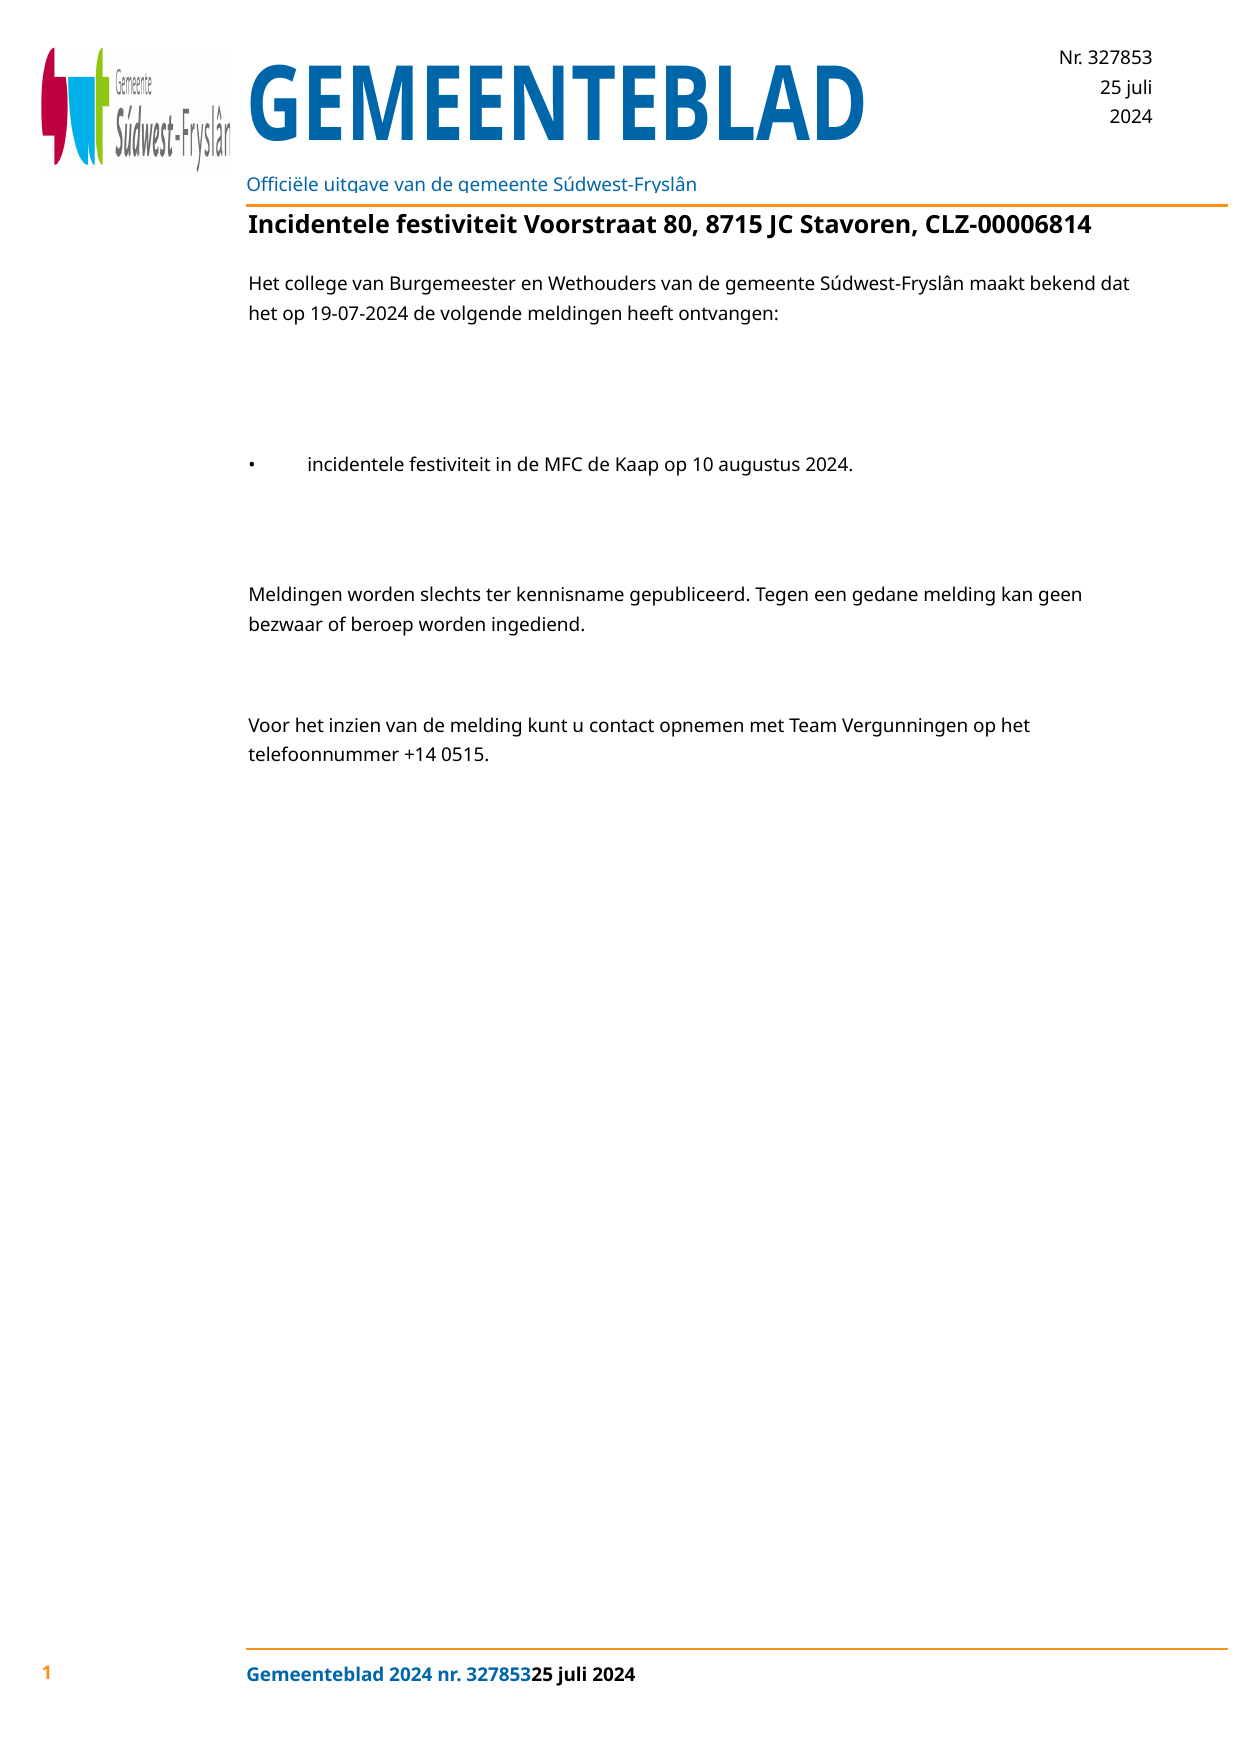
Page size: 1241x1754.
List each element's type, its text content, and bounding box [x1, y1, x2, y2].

text Voor het inzien van de melding kunt u contact opnemen met Team Vergunningen op het telefoonnummer +14 0515. [248, 712, 1152, 767]
text Meldingen worden slechts ter kennisname gepubliceerd. Tegen een gedane melding kan geen bezwaar of beroep worden ingediend. [248, 582, 1152, 637]
picture [41, 47, 231, 172]
list incidentele festiviteit in de MFC de Kaap op 10 augustus 2024. [248, 451, 1152, 477]
text Incidentele festiviteit Voorstraat 80, 8715 JC Stavoren, CLZ-00006814 [248, 207, 1152, 241]
text Het college van Burgemeester en Wethouders van de gemeente Súdwest-Fryslân maakt bekend dat het op 19-07-2024 de volgende meldingen heeft ontvangen: [248, 270, 1152, 326]
